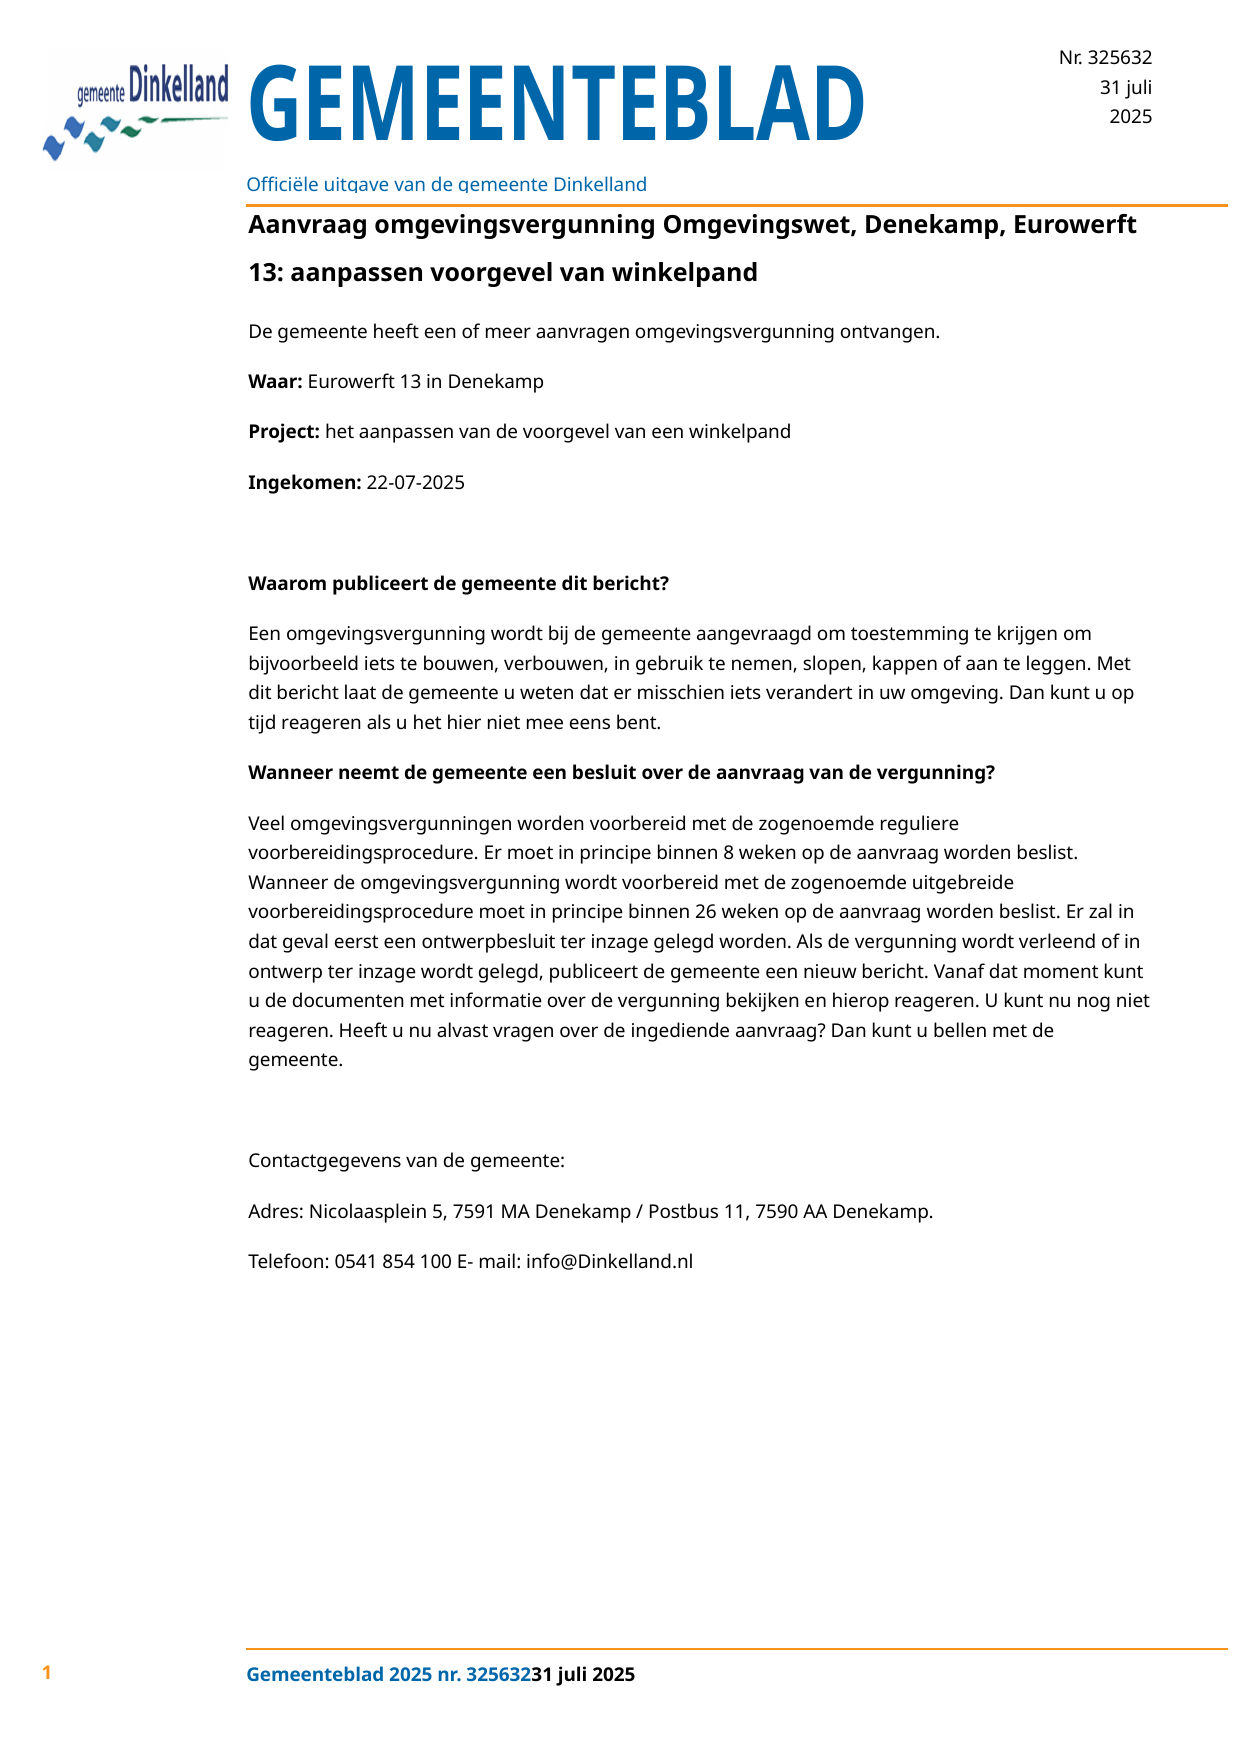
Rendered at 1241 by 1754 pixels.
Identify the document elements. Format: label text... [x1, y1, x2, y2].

text Telefoon: 0541 854 100 E- mail: info@Dinkelland.nl [248, 1248, 1152, 1274]
text Wanneer neemt de gemeente een besluit over de aanvraag van de vergunning? [248, 759, 1152, 785]
text Veel omgevingsvergunningen worden voorbereid met de zogenoemde reguliere voorbereidingsprocedure. Er moet in principe binnen 8 weken op de aanvraag worden beslist. Wanneer de omgevingsvergunning wordt voorbereid met de zogenoemde uitgebreide voorbereidingsprocedure moet in principe binnen 26 weken op de aanvraag worden beslist. Er zal in dat geval eerst een ontwerpbesluit ter inzage gelegd worden. Als de vergunning wordt verleend of in ontwerp ter inzage wordt gelegd, publiceert de gemeente een nieuw bericht. Vanaf dat moment kunt u de documenten met informatie over de vergunning bekijken en hierop reageren. U kunt nu nog niet reageren. Heeft u nu alvast vragen over de ingediende aanvraag? Dan kunt u bellen met de gemeente. [248, 810, 1152, 1072]
text Aanvraag omgevingsvergunning Omgevingswet, Denekamp, Eurowerft 13: aanpassen voorgevel van winkelpand [248, 207, 1152, 288]
text Contactgegevens van de gemeente: [248, 1147, 1152, 1173]
text Ingekomen: 22-07-2025 [248, 469, 1152, 495]
text Waarom publiceert de gemeente dit bericht? [248, 570, 1152, 596]
text Een omgevingsvergunning wordt bij de gemeente aangevraagd om toestemming te krijgen om bijvoorbeeld iets te bouwen, verbouwen, in gebruik te nemen, slopen, kappen of aan te leggen. Met dit bericht laat de gemeente u weten dat er misschien iets verandert in uw omgeving. Dan kunt u op tijd reageren als u het hier niet mee eens bent. [248, 620, 1152, 735]
text Adres: Nicolaasplein 5, 7591 MA Denekamp / Postbus 11, 7590 AA Denekamp. [248, 1198, 1152, 1224]
picture [41, 47, 231, 172]
text Waar: Eurowerft 13 in Denekamp [248, 368, 1152, 394]
text Project: het aanpassen van de voorgevel van een winkelpand [248, 419, 1152, 444]
text De gemeente heeft een of meer aanvragen omgevingsvergunning ontvangen. [248, 318, 1152, 344]
